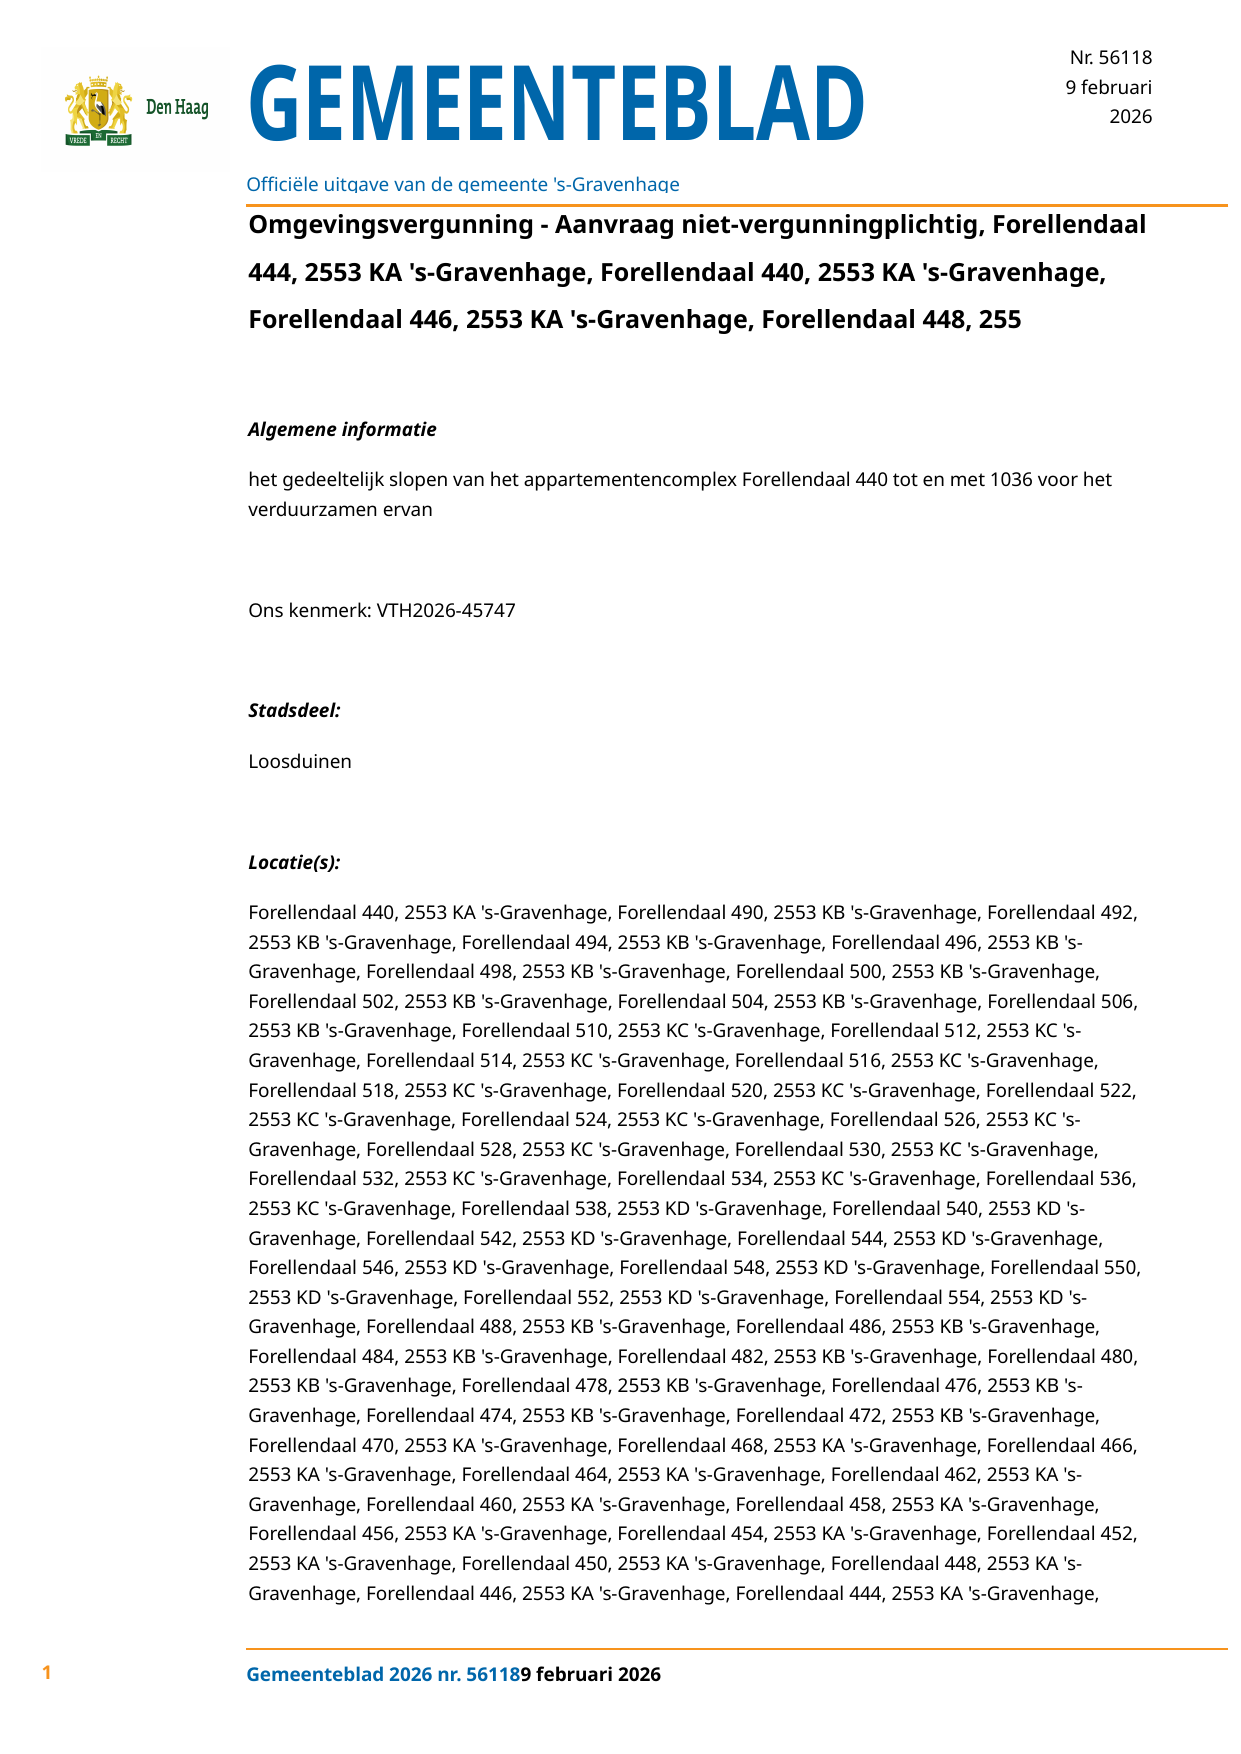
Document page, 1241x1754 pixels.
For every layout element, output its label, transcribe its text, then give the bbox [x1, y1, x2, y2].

text Algemene informatie [248, 416, 1152, 442]
text Locatie(s): [248, 849, 1152, 874]
text het gedeeltelijk slopen van het appartementencomplex Forellendaal 440 tot en met 1036 voor het verduurzamen ervan [248, 466, 1152, 522]
text Forellendaal 440, 2553 KA 's-Gravenhage, Forellendaal 490, 2553 KB 's-Gravenhage, Forellendaal 492, 2553 KB 's-Gravenhage, Forellendaal 494, 2553 KB 's-Gravenhage, Forellendaal 496, 2553 KB 's-Gravenhage, Forellendaal 498, 2553 KB 's-Gravenhage, Forellendaal 500, 2553 KB 's-Gravenhage, Forellendaal 502, 2553 KB 's-Gravenhage, Forellendaal 504, 2553 KB 's-Gravenhage, Forellendaal 506, 2553 KB 's-Gravenhage, Forellendaal 510, 2553 KC 's-Gravenhage, Forellendaal 512, 2553 KC 's-Gravenhage, Forellendaal 514, 2553 KC 's-Gravenhage, Forellendaal 516, 2553 KC 's-Gravenhage, Forellendaal 518, 2553 KC 's-Gravenhage, Forellendaal 520, 2553 KC 's-Gravenhage, Forellendaal 522, 2553 KC 's-Gravenhage, Forellendaal 524, 2553 KC 's-Gravenhage, Forellendaal 526, 2553 KC 's-Gravenhage, Forellendaal 528, 2553 KC 's-Gravenhage, Forellendaal 530, 2553 KC 's-Gravenhage, Forellendaal 532, 2553 KC 's-Gravenhage, Forellendaal 534, 2553 KC 's-Gravenhage, Forellendaal 536, 2553 KC 's-Gravenhage, Forellendaal 538, 2553 KD 's-Gravenhage, Forellendaal 540, 2553 KD 's-Gravenhage, Forellendaal 542, 2553 KD 's-Gravenhage, Forellendaal 544, 2553 KD 's-Gravenhage, Forellendaal 546, 2553 KD 's-Gravenhage, Forellendaal 548, 2553 KD 's-Gravenhage, Forellendaal 550, 2553 KD 's-Gravenhage, Forellendaal 552, 2553 KD 's-Gravenhage, Forellendaal 554, 2553 KD 's-Gravenhage, Forellendaal 488, 2553 KB 's-Gravenhage, Forellendaal 486, 2553 KB 's-Gravenhage, Forellendaal 484, 2553 KB 's-Gravenhage, Forellendaal 482, 2553 KB 's-Gravenhage, Forellendaal 480, 2553 KB 's-Gravenhage, Forellendaal 478, 2553 KB 's-Gravenhage, Forellendaal 476, 2553 KB 's-Gravenhage, Forellendaal 474, 2553 KB 's-Gravenhage, Forellendaal 472, 2553 KB 's-Gravenhage, Forellendaal 470, 2553 KA 's-Gravenhage, Forellendaal 468, 2553 KA 's-Gravenhage, Forellendaal 466, 2553 KA 's-Gravenhage, Forellendaal 464, 2553 KA 's-Gravenhage, Forellendaal 462, 2553 KA 's-Gravenhage, Forellendaal 460, 2553 KA 's-Gravenhage, Forellendaal 458, 2553 KA 's-Gravenhage, Forellendaal 456, 2553 KA 's-Gravenhage, Forellendaal 454, 2553 KA 's-Gravenhage, Forellendaal 452, 2553 KA 's-Gravenhage, Forellendaal 450, 2553 KA 's-Gravenhage, Forellendaal 448, 2553 KA 's-Gravenhage, Forellendaal 446, 2553 KA 's-Gravenhage, Forellendaal 444, 2553 KA 's-Gravenhage, [248, 899, 1152, 1605]
text Ons kenmerk: VTH2026-45747 [248, 597, 1152, 622]
text Omgevingsvergunning - Aanvraag niet-vergunningplichtig, Forellendaal 444, 2553 KA 's-Gravenhage, Forellendaal 440, 2553 KA 's-Gravenhage, Forellendaal 446, 2553 KA 's-Gravenhage, Forellendaal 448, 255 [248, 207, 1152, 336]
picture [41, 47, 231, 172]
text Loosduinen [248, 748, 1152, 774]
text Stadsdeel: [248, 698, 1152, 723]
